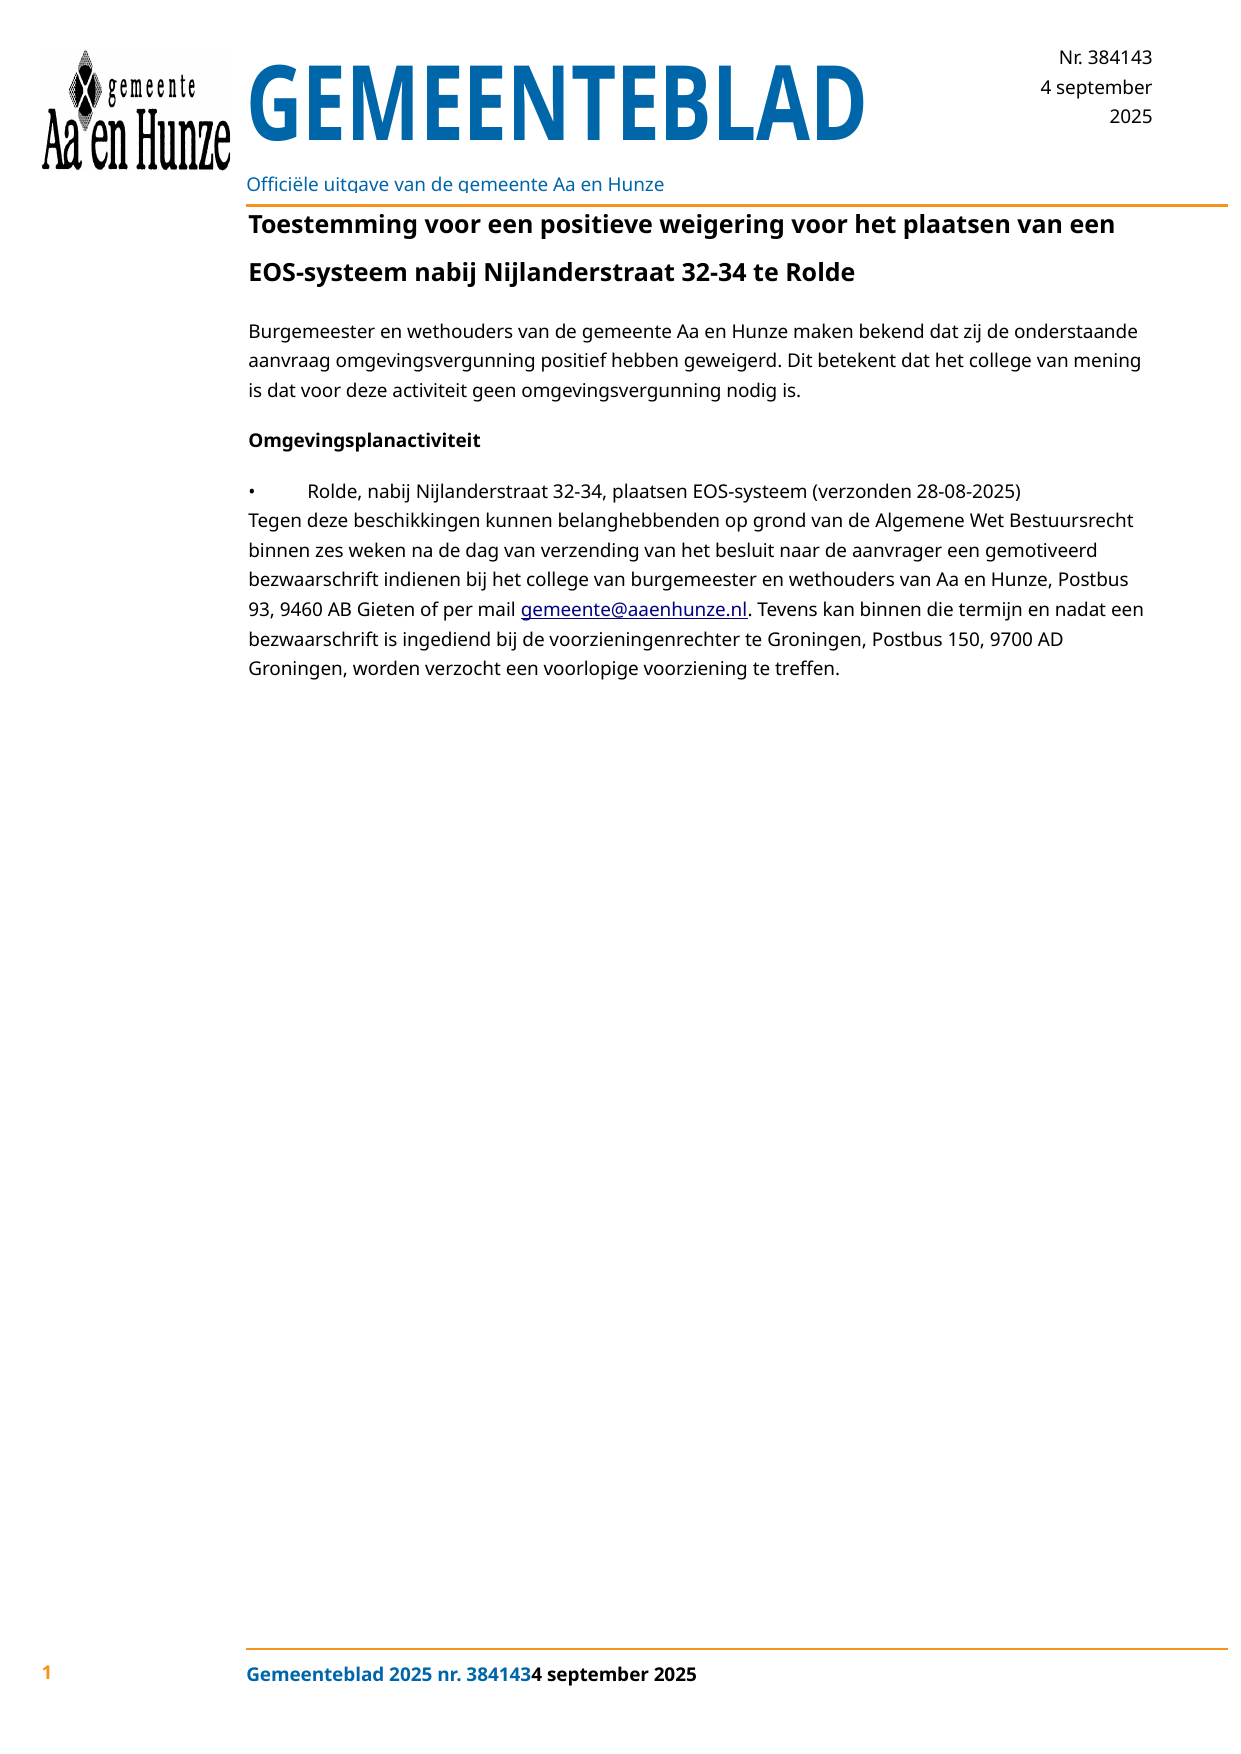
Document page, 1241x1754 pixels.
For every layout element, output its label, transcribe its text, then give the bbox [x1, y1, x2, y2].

text Omgevingsplanactiviteit [248, 427, 1152, 453]
text Toestemming voor een positieve weigering voor het plaatsen van een EOS-systeem nabij Nijlanderstraat 32-34 te Rolde [248, 207, 1152, 288]
text Tegen deze beschikkingen kunnen belanghebbenden op grond van de Algemene Wet Bestuursrecht binnen zes weken na de dag van verzending van het besluit naar de aanvrager een gemotiveerd bezwaarschrift indienen bij het college van burgemeester en wethouders van Aa en Hunze, Postbus 93, 9460 AB Gieten of per mail gemeente@aaenhunze.nl. Tevens kan binnen die termijn en nadat een bezwaarschrift is ingediend bij de voorzieningenrechter te Groningen, Postbus 150, 9700 AD Groningen, worden verzocht een voorlopige voorziening te treffen. [248, 507, 1152, 681]
list Rolde, nabij Nijlanderstraat 32-34, plaatsen EOS-systeem (verzonden 28-08-2025) [248, 478, 1152, 504]
picture [41, 47, 231, 172]
text Burgemeester en wethouders van de gemeente Aa en Hunze maken bekend dat zij de onderstaande aanvraag omgevingsvergunning positief hebben geweigerd. Dit betekent dat het college van mening is dat voor deze activiteit geen omgevingsvergunning nodig is. [248, 318, 1152, 403]
